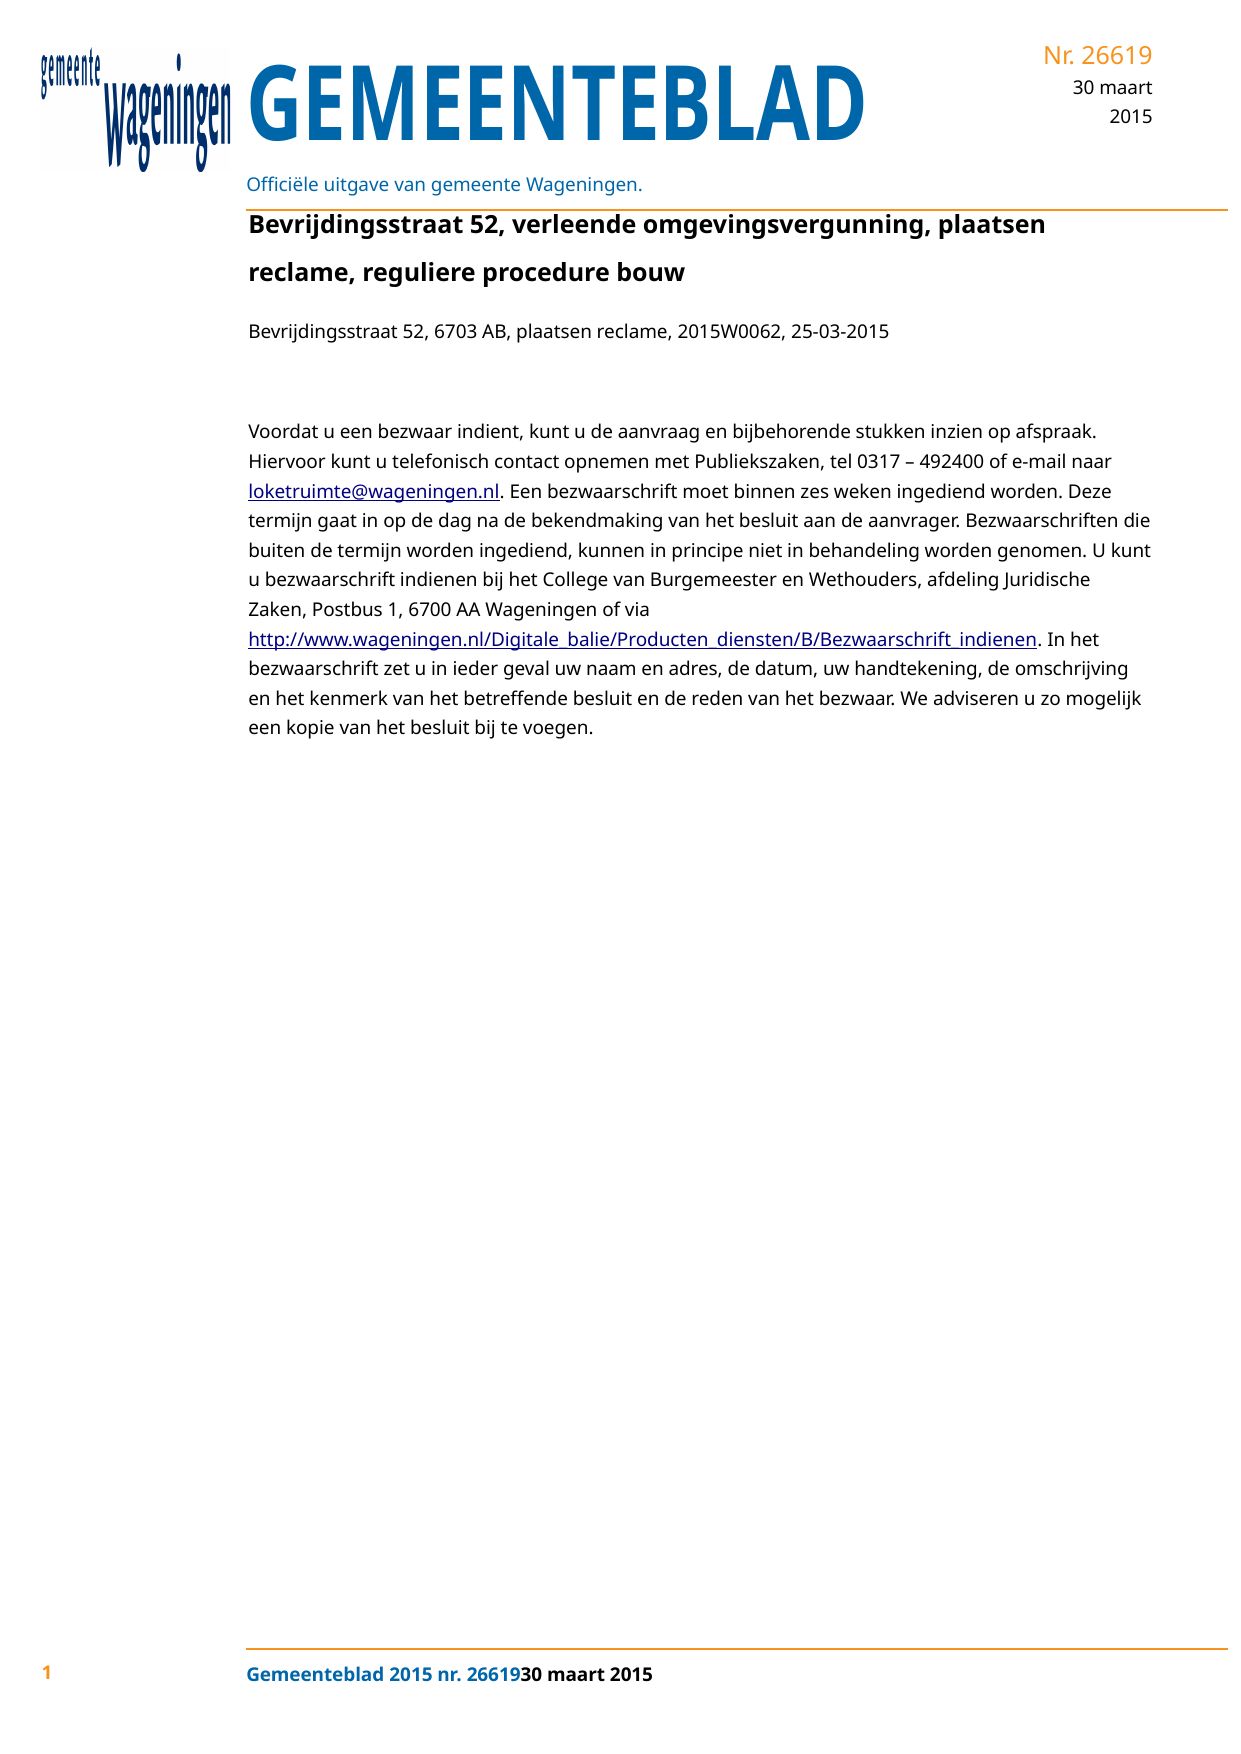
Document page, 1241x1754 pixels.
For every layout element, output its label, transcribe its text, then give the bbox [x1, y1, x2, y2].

text Bevrijdingsstraat 52, 6703 AB, plaatsen reclame, 2015W0062, 25-03-2015 [248, 318, 1152, 344]
picture [41, 47, 231, 172]
text Voordat u een bezwaar indient, kunt u de aanvraag en bijbehorende stukken inzien op afspraak. Hiervoor kunt u telefonisch contact opnemen met Publiekszaken, tel 0317 – 492400 of e-mail naar loketruimte@wageningen.nl. Een bezwaarschrift moet binnen zes weken ingediend worden. Deze termijn gaat in op de dag na de bekendmaking van het besluit aan de aanvrager. Bezwaarschriften die buiten de termijn worden ingediend, kunnen in principe niet in behandeling worden genomen. U kunt u bezwaarschrift indienen bij het College van Burgemeester en Wethouders, afdeling Juridische Zaken, Postbus 1, 6700 AA Wageningen of via http://www.wageningen.nl/Digitale_balie/Producten_diensten/B/Bezwaarschrift_indienen. In het bezwaarschrift zet u in ieder geval uw naam en adres, de datum, uw handtekening, de omschrijving en het kenmerk van het betreffende besluit en de reden van het bezwaar. We adviseren u zo mogelijk een kopie van het besluit bij te voegen. [248, 419, 1152, 740]
text Bevrijdingsstraat 52, verleende omgevingsvergunning, plaatsen reclame, reguliere procedure bouw [248, 211, 1152, 288]
